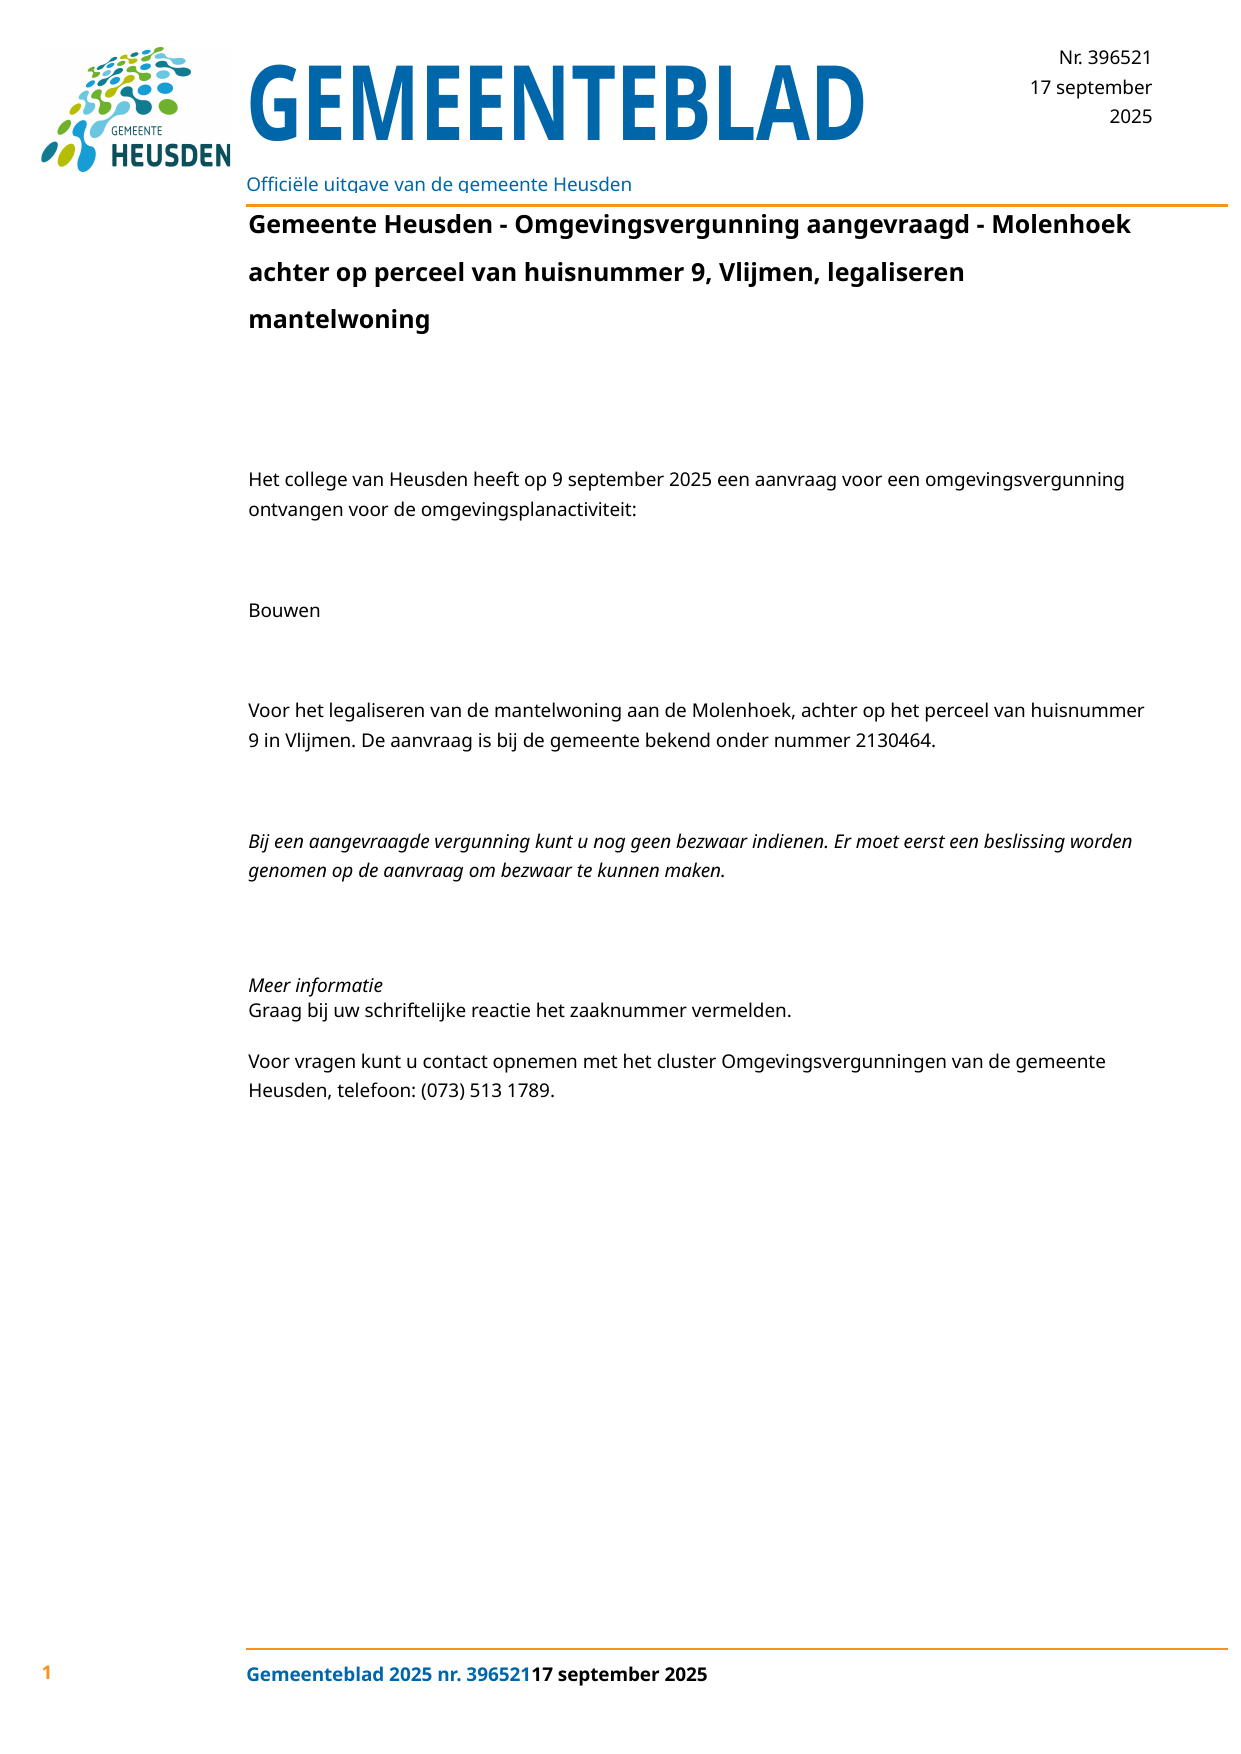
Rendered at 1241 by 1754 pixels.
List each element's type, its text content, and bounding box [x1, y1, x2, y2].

picture [41, 47, 231, 172]
text Graag bij uw schriftelijke reactie het zaaknummer vermelden. [248, 998, 1152, 1023]
text Meer informatie [248, 972, 1152, 998]
text Voor het legaliseren van de mantelwoning aan de Molenhoek, achter op het perceel van huisnummer 9 in Vlijmen. De aanvraag is bij de gemeente bekend onder nummer 2130464. [248, 698, 1152, 753]
text Voor vragen kunt u contact opnemen met het cluster Omgevingsvergunningen van de gemeente Heusden, telefoon: (073) 513 1789. [248, 1048, 1152, 1103]
text Het college van Heusden heeft op 9 september 2025 een aanvraag voor een omgevingsvergunning ontvangen voor de omgevingsplanactiviteit: [248, 466, 1152, 522]
text Gemeente Heusden - Omgevingsvergunning aangevraagd - Molenhoek achter op perceel van huisnummer 9, Vlijmen, legaliseren mantelwoning [248, 207, 1152, 336]
text Bouwen [248, 597, 1152, 622]
text Bij een aangevraagde vergunning kunt u nog geen bezwaar indienen. Er moet eerst een beslissing worden genomen op de aanvraag om bezwaar te kunnen maken. [248, 828, 1152, 883]
